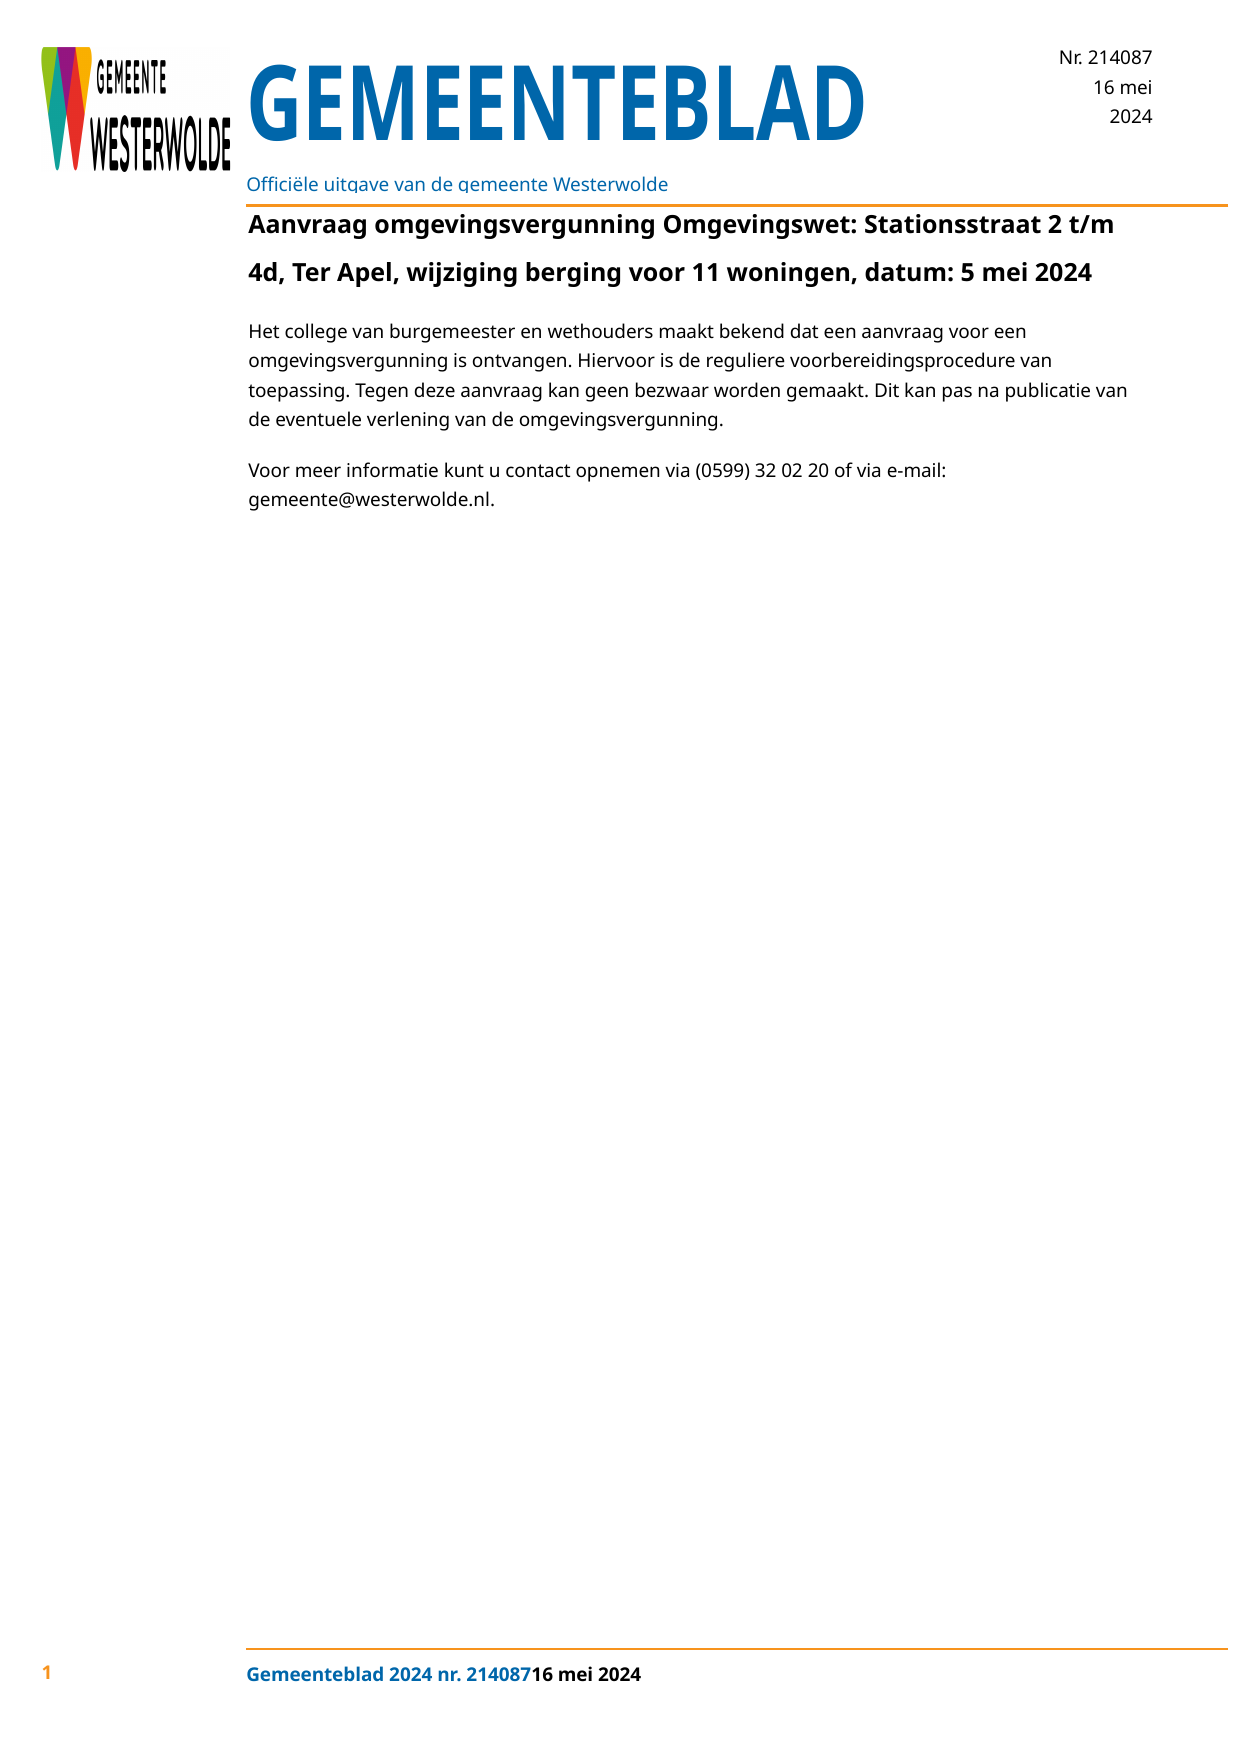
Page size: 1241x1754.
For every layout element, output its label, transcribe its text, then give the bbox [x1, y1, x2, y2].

text Voor meer informatie kunt u contact opnemen via (0599) 32 02 20 of via e-mail: gemeente@westerwolde.nl. [248, 457, 1152, 512]
text Aanvraag omgevingsvergunning Omgevingswet: Stationsstraat 2 t/m 4d, Ter Apel, wijziging berging voor 11 woningen, datum: 5 mei 2024 [248, 207, 1152, 288]
text Het college van burgemeester en wethouders maakt bekend dat een aanvraag voor een omgevingsvergunning is ontvangen. Hiervoor is de reguliere voorbereidingsprocedure van toepassing. Tegen deze aanvraag kan geen bezwaar worden gemaakt. Dit kan pas na publicatie van de eventuele verlening van de omgevingsvergunning. [248, 318, 1152, 432]
picture [41, 47, 231, 172]
